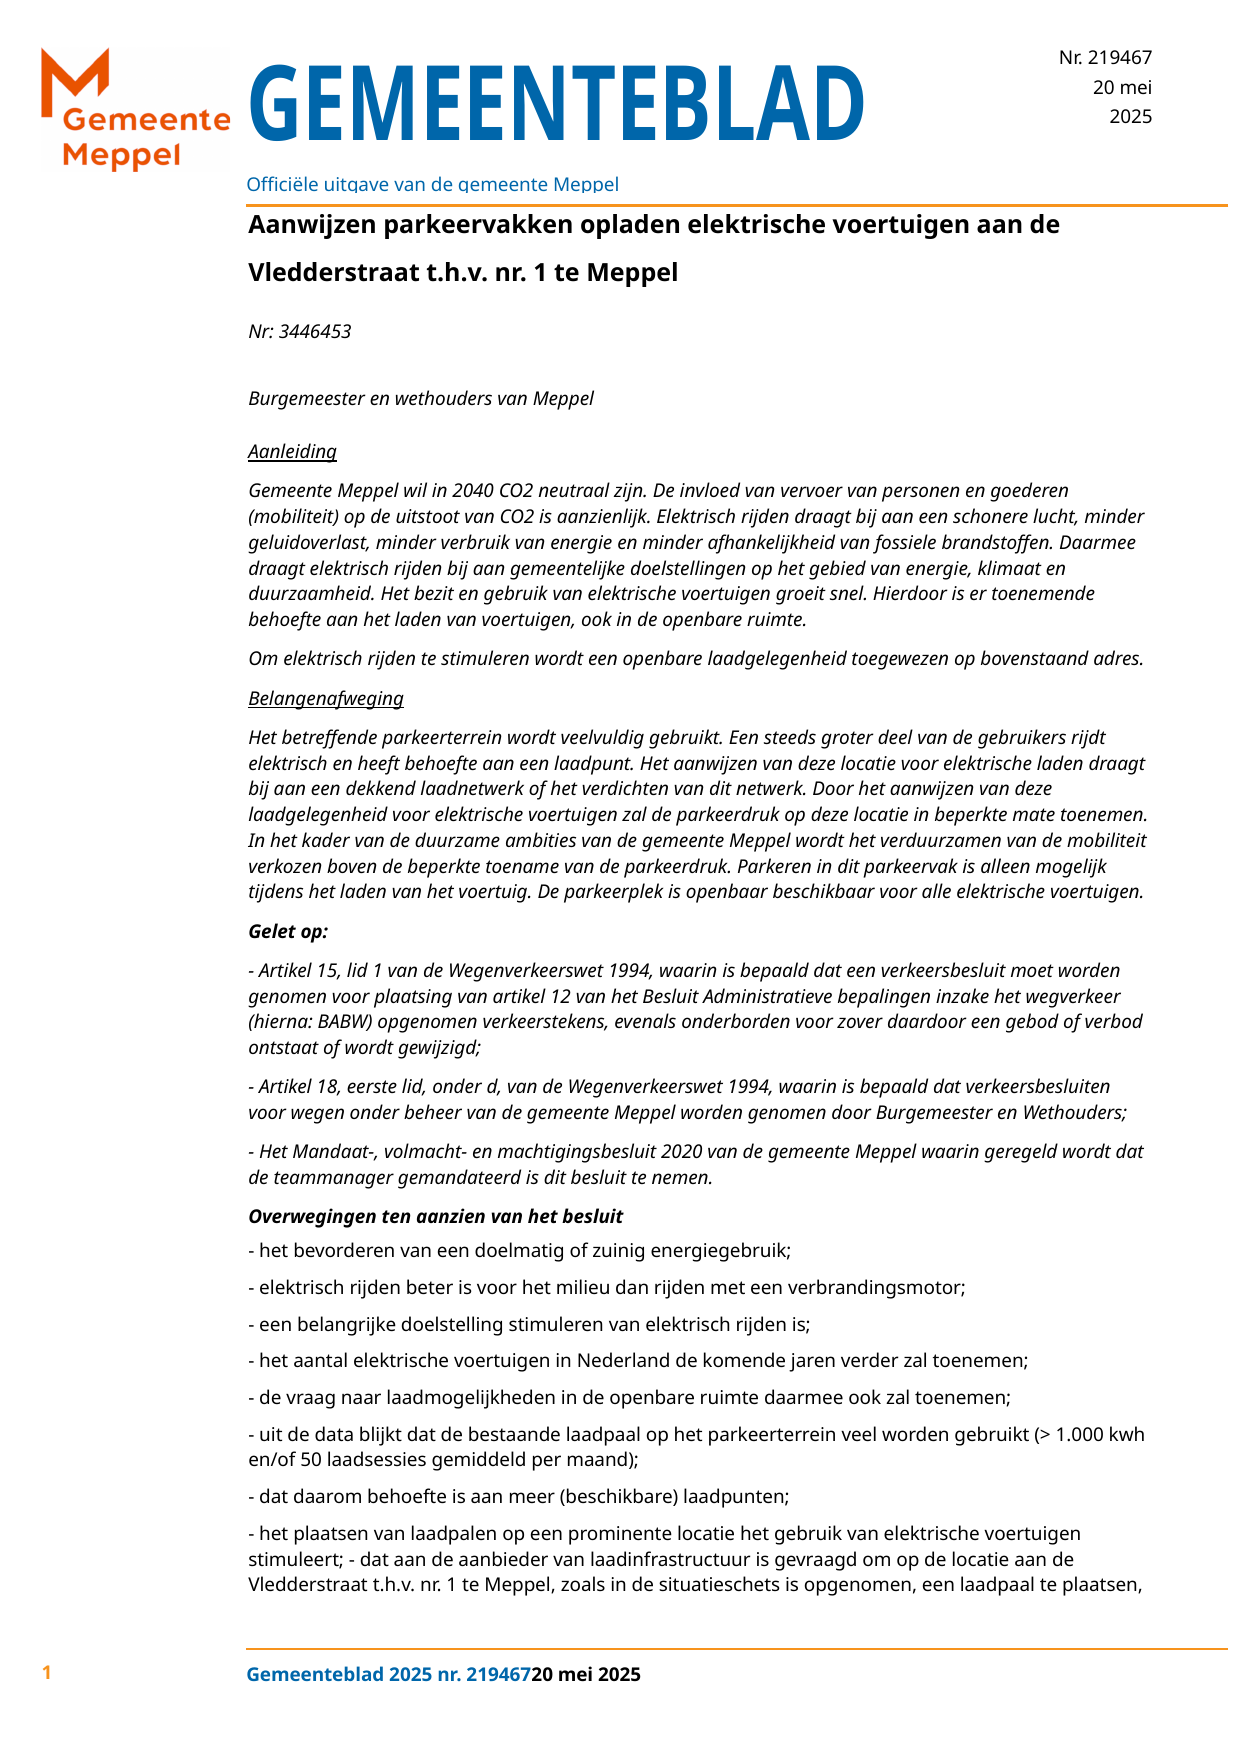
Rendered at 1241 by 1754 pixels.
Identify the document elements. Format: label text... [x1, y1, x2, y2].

picture [41, 47, 231, 172]
text Gelet op: [248, 918, 1152, 943]
text Om elektrisch rijden te stimuleren wordt een openbare laadgelegenheid toegewezen op bovenstaand adres. [248, 646, 1152, 671]
text Het betreffende parkeerterrein wordt veelvuldig gebruikt. Een steeds groter deel van de gebruikers rijdt elektrisch en heeft behoefte aan een laadpunt. Het aanwijzen van deze locatie voor elektrische laden draagt bij aan een dekkend laadnetwerk of het verdichten van dit netwerk. Door het aanwijzen van deze laadgelegenheid voor elektrische voertuigen zal de parkeerdruk op deze locatie in beperkte mate toenemen. In het kader van de duurzame ambities van de gemeente Meppel wordt het verduurzamen van de mobiliteit verkozen boven de beperkte toename van de parkeerdruk. Parkeren in dit parkeervak is alleen mogelijk tijdens het laden van het voertuig. De parkeerplek is openbaar beschikbaar voor alle elektrische voertuigen. [248, 724, 1152, 904]
text - de vraag naar laadmogelijkheden in de openbare ruimte daarmee ook zal toenemen; [248, 1384, 1152, 1410]
text - Artikel 15, lid 1 van de Wegenverkeerswet 1994, waarin is bepaald dat een verkeersbesluit moet worden genomen voor plaatsing van artikel 12 van het Besluit Administratieve bepalingen inzake het wegverkeer (hierna: BABW) opgenomen verkeerstekens, evenals onderborden voor zover daardoor een gebod of verbod ontstaat of wordt gewijzigd; [248, 957, 1152, 1060]
text - uit de data blijkt dat de bestaande laadpaal op het parkeerterrein veel worden gebruikt (> 1.000 kwh en/of 50 laadsessies gemiddeld per maand); [248, 1421, 1152, 1472]
text - Het Mandaat-, volmacht- en machtigingsbesluit 2020 van de gemeente Meppel waarin geregeld wordt dat de teammanager gemandateerd is dit besluit te nemen. [248, 1138, 1152, 1190]
text - een belangrijke doelstelling stimuleren van elektrisch rijden is; [248, 1311, 1152, 1337]
text Belangenafweging [248, 685, 1152, 711]
text Aanwijzen parkeervakken opladen elektrische voertuigen aan de Vledderstraat t.h.v. nr. 1 te Meppel [248, 207, 1152, 288]
text Burgemeester en wethouders van Meppel [248, 386, 1152, 411]
text Nr: 3446453 [248, 318, 1152, 344]
text Overwegingen ten aanzien van het besluit [248, 1203, 1152, 1229]
text - het aantal elektrische voertuigen in Nederland de komende jaren verder zal toenemen; [248, 1348, 1152, 1373]
text - elektrisch rijden beter is voor het milieu dan rijden met een verbrandingsmotor; [248, 1274, 1152, 1300]
text - het plaatsen van laadpalen op een prominente locatie het gebruik van elektrische voertuigen stimuleert; - dat aan de aanbieder van laadinfrastructuur is gevraagd om op de locatie aan de Vledderstraat t.h.v. nr. 1 te Meppel, zoals in de situatieschets is opgenomen, een laadpaal te plaatsen, [248, 1520, 1152, 1597]
text Aanleiding [248, 438, 1152, 464]
text - dat daarom behoefte is aan meer (beschikbare) laadpunten; [248, 1483, 1152, 1509]
text - het bevorderen van een doelmatig of zuinig energiegebruik; [248, 1238, 1152, 1263]
text - Artikel 18, eerste lid, onder d, van de Wegenverkeerswet 1994, waarin is bepaald dat verkeersbesluiten voor wegen onder beheer van de gemeente Meppel worden genomen door Burgemeester en Wethouders; [248, 1073, 1152, 1125]
text Gemeente Meppel wil in 2040 CO2 neutraal zijn. De invloed van vervoer van personen en goederen (mobiliteit) op de uitstoot van CO2 is aanzienlijk. Elektrisch rijden draagt bij aan een schonere lucht, minder geluidoverlast, minder verbruik van energie en minder afhankelijkheid van fossiele brandstoffen. Daarmee draagt elektrisch rijden bij aan gemeentelijke doelstellingen op het gebied van energie, klimaat en duurzaamheid. Het bezit en gebruik van elektrische voertuigen groeit snel. Hierdoor is er toenemende behoefte aan het laden van voertuigen, ook in de openbare ruimte. [248, 478, 1152, 632]
